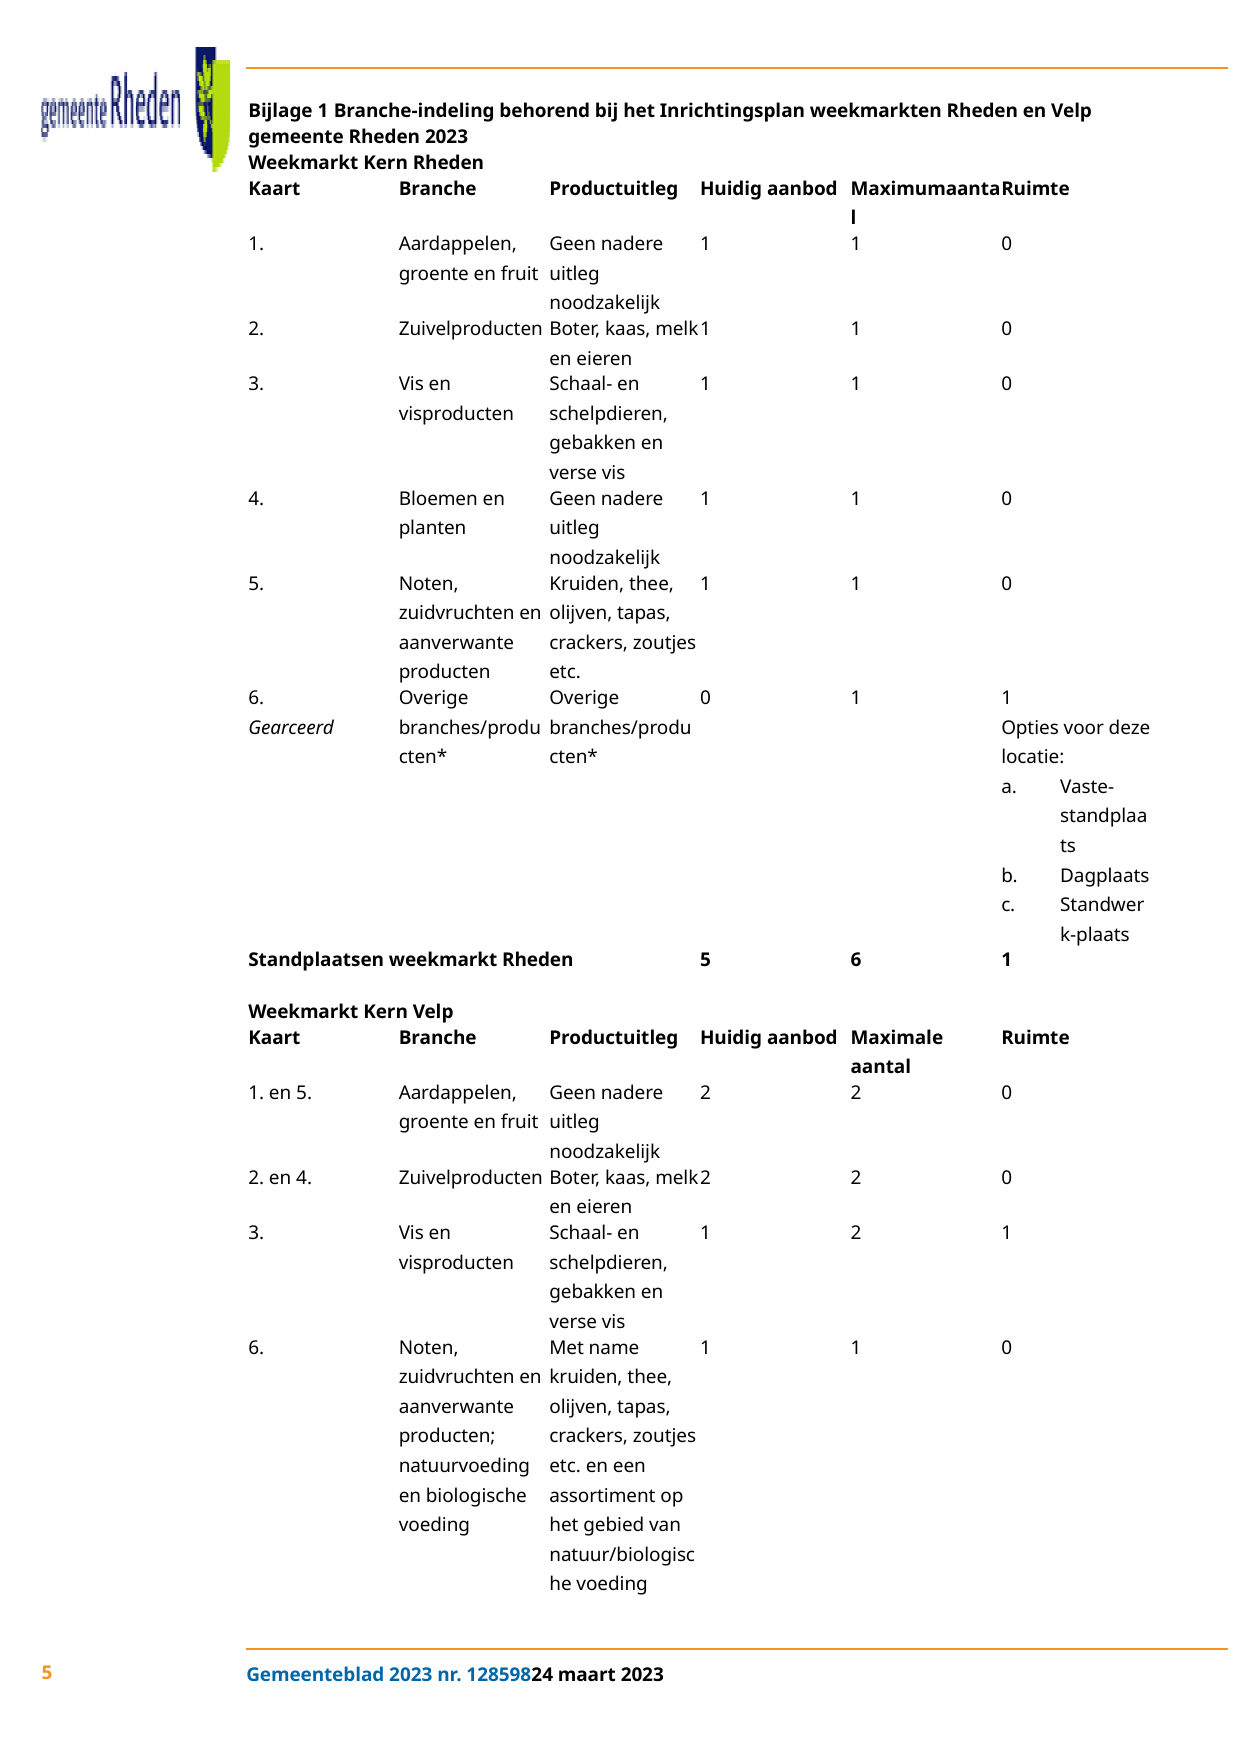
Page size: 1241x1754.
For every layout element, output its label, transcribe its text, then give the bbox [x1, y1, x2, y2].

table_cell Ruimte [1001, 175, 1152, 230]
picture [41, 47, 231, 172]
table_cell Branche [399, 175, 549, 230]
table_cell 1 [700, 570, 850, 684]
table_cell 0 [700, 684, 850, 947]
table_cell 3. [248, 370, 398, 485]
table_cell 2 [850, 1079, 1001, 1164]
table_cell 6. Gearceerd [248, 684, 398, 947]
table_cell 5. [248, 570, 398, 684]
table_cell Noten, zuidvruchten en aanverwante producten; natuurvoeding en biologische voeding [399, 1334, 549, 1596]
table_cell 2. [248, 315, 398, 370]
table_cell 1 [700, 1334, 850, 1596]
table_cell Overige branches/producten* [549, 684, 700, 947]
table_cell 1 [1001, 947, 1152, 972]
table_cell 1. [248, 230, 398, 315]
table_cell 0 [1001, 1334, 1152, 1596]
table_cell 1 [700, 370, 850, 485]
table_cell Weekmarkt Kern Velp [248, 998, 1152, 1024]
table_cell 2 [850, 1164, 1001, 1219]
table_cell Zuivelproducten [399, 1164, 549, 1219]
table_cell 0 [1001, 370, 1152, 485]
table_cell Productuitleg [549, 175, 700, 230]
table_cell 3. [248, 1219, 398, 1334]
table_cell Huidig aanbod [700, 175, 850, 230]
table_cell 1 [700, 230, 850, 315]
table_cell 0 [1001, 485, 1152, 570]
table_cell Maximale aantal [850, 1024, 1001, 1079]
table_cell Geen nadere uitleg noodzakelijk [549, 230, 700, 315]
table_cell 1 [850, 570, 1001, 684]
table_cell 1 [850, 684, 1001, 947]
table_cell Bloemen en planten [399, 485, 549, 570]
table_cell Branche [399, 1024, 549, 1079]
table_cell 1 Opties voor deze locatie: Vaste-standplaats Dagplaats Standwerk-plaats [1001, 684, 1152, 947]
table_cell 1. en 5. [248, 1079, 398, 1164]
table_cell Geen nadere uitleg noodzakelijk [549, 1079, 700, 1164]
table_cell 1 [850, 315, 1001, 370]
table_cell Kruiden, thee, olijven, tapas, crackers, zoutjes etc. [549, 570, 700, 684]
table_cell Boter, kaas, melk en eieren [549, 1164, 700, 1219]
table_cell 0 [1001, 315, 1152, 370]
table_cell Huidig aanbod [700, 1024, 850, 1079]
table_cell Productuitleg [549, 1024, 700, 1079]
table_cell 2. en 4. [248, 1164, 398, 1219]
table_cell 1 [850, 1334, 1001, 1596]
table_cell 2 [700, 1164, 850, 1219]
text Bijlage 1 Branche-indeling behorend bij het Inrichtingsplan weekmarkten Rheden en Velp gemeente Rheden 2023 [248, 95, 1152, 149]
table_cell 5 [700, 947, 850, 972]
table_cell Vis en visproducten [399, 1219, 549, 1334]
table_cell Vis en visproducten [399, 370, 549, 485]
table_cell 1 [700, 1219, 850, 1334]
table_cell Geen nadere uitleg noodzakelijk [549, 485, 700, 570]
table_cell 1 [850, 230, 1001, 315]
table_cell Noten, zuidvruchten en aanverwante producten [399, 570, 549, 684]
table_cell Aardappelen, groente en fruit [399, 1079, 549, 1164]
table_cell Standplaatsen weekmarkt Rheden [248, 947, 700, 972]
table_cell 6. [248, 1334, 398, 1596]
table_cell 1 [700, 485, 850, 570]
table_cell Met name kruiden, thee, olijven, tapas, crackers, zoutjes etc. en een assortiment op het gebied van natuur/biologische voeding [549, 1334, 700, 1596]
table_cell Boter, kaas, melk en eieren [549, 315, 700, 370]
table_header Weekmarkt Kern Rheden [248, 149, 1152, 175]
table_cell 0 [1001, 570, 1152, 684]
table_cell [248, 973, 1152, 998]
table_cell Schaal- en schelpdieren, gebakken en verse vis [549, 370, 700, 485]
table_cell Schaal- en schelpdieren, gebakken en verse vis [549, 1219, 700, 1334]
table_cell Maximumaantal [850, 175, 1001, 230]
table_cell 6 [850, 947, 1001, 972]
table_cell 1 [700, 315, 850, 370]
table_cell 1 [1001, 1219, 1152, 1334]
table_cell 2 [700, 1079, 850, 1164]
table_cell 1 [850, 485, 1001, 570]
table_cell 0 [1001, 1164, 1152, 1219]
table_cell Zuivelproducten [399, 315, 549, 370]
table_cell Ruimte [1001, 1024, 1152, 1079]
table_cell Kaart [248, 1024, 398, 1079]
table_cell Kaart [248, 175, 398, 230]
table_cell 0 [1001, 1079, 1152, 1164]
table_cell 4. [248, 485, 398, 570]
table_cell Aardappelen, groente en fruit [399, 230, 549, 315]
table_cell 0 [1001, 230, 1152, 315]
table_cell Overige branches/producten* [399, 684, 549, 947]
table_cell 2 [850, 1219, 1001, 1334]
table_cell 1 [850, 370, 1001, 485]
